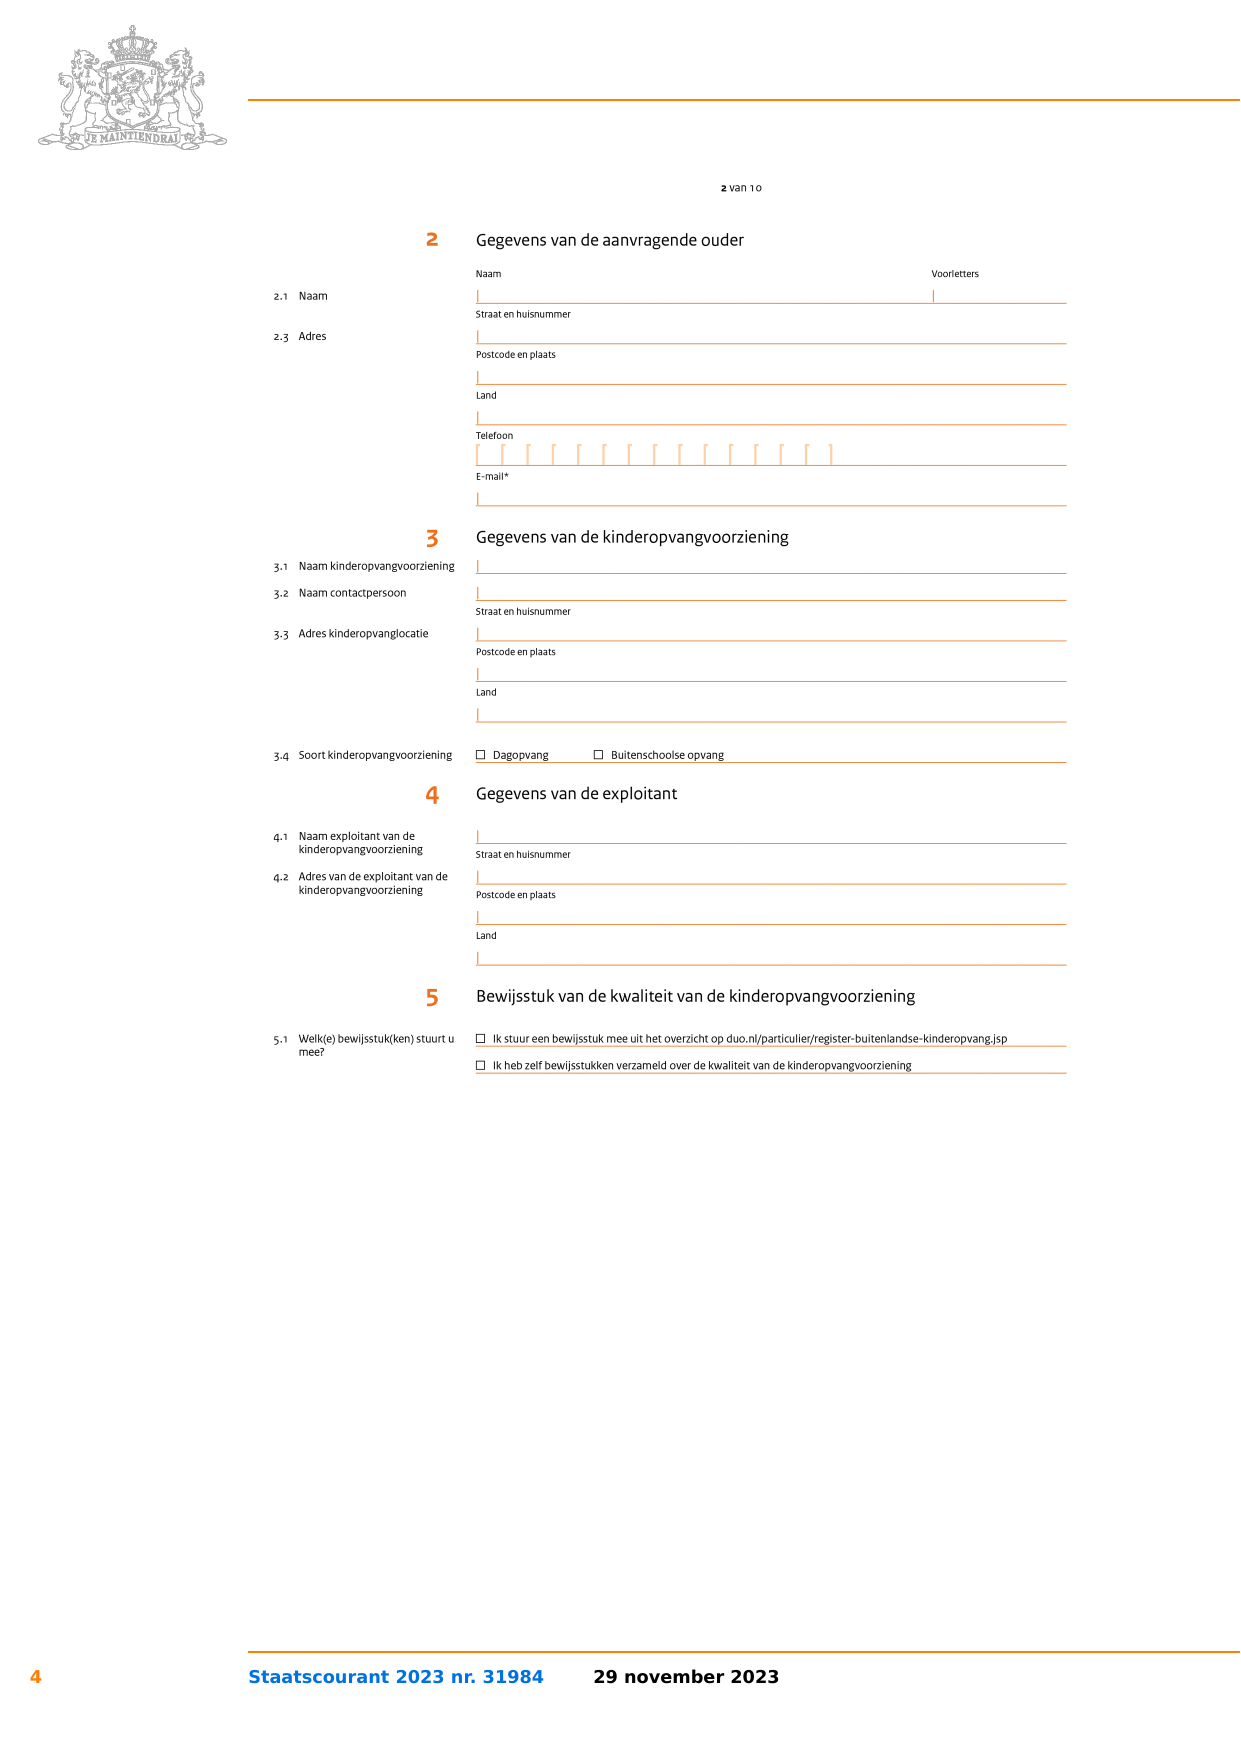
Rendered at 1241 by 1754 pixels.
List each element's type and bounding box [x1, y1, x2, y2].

picture [38, 25, 227, 150]
picture [248, 151, 1134, 1404]
